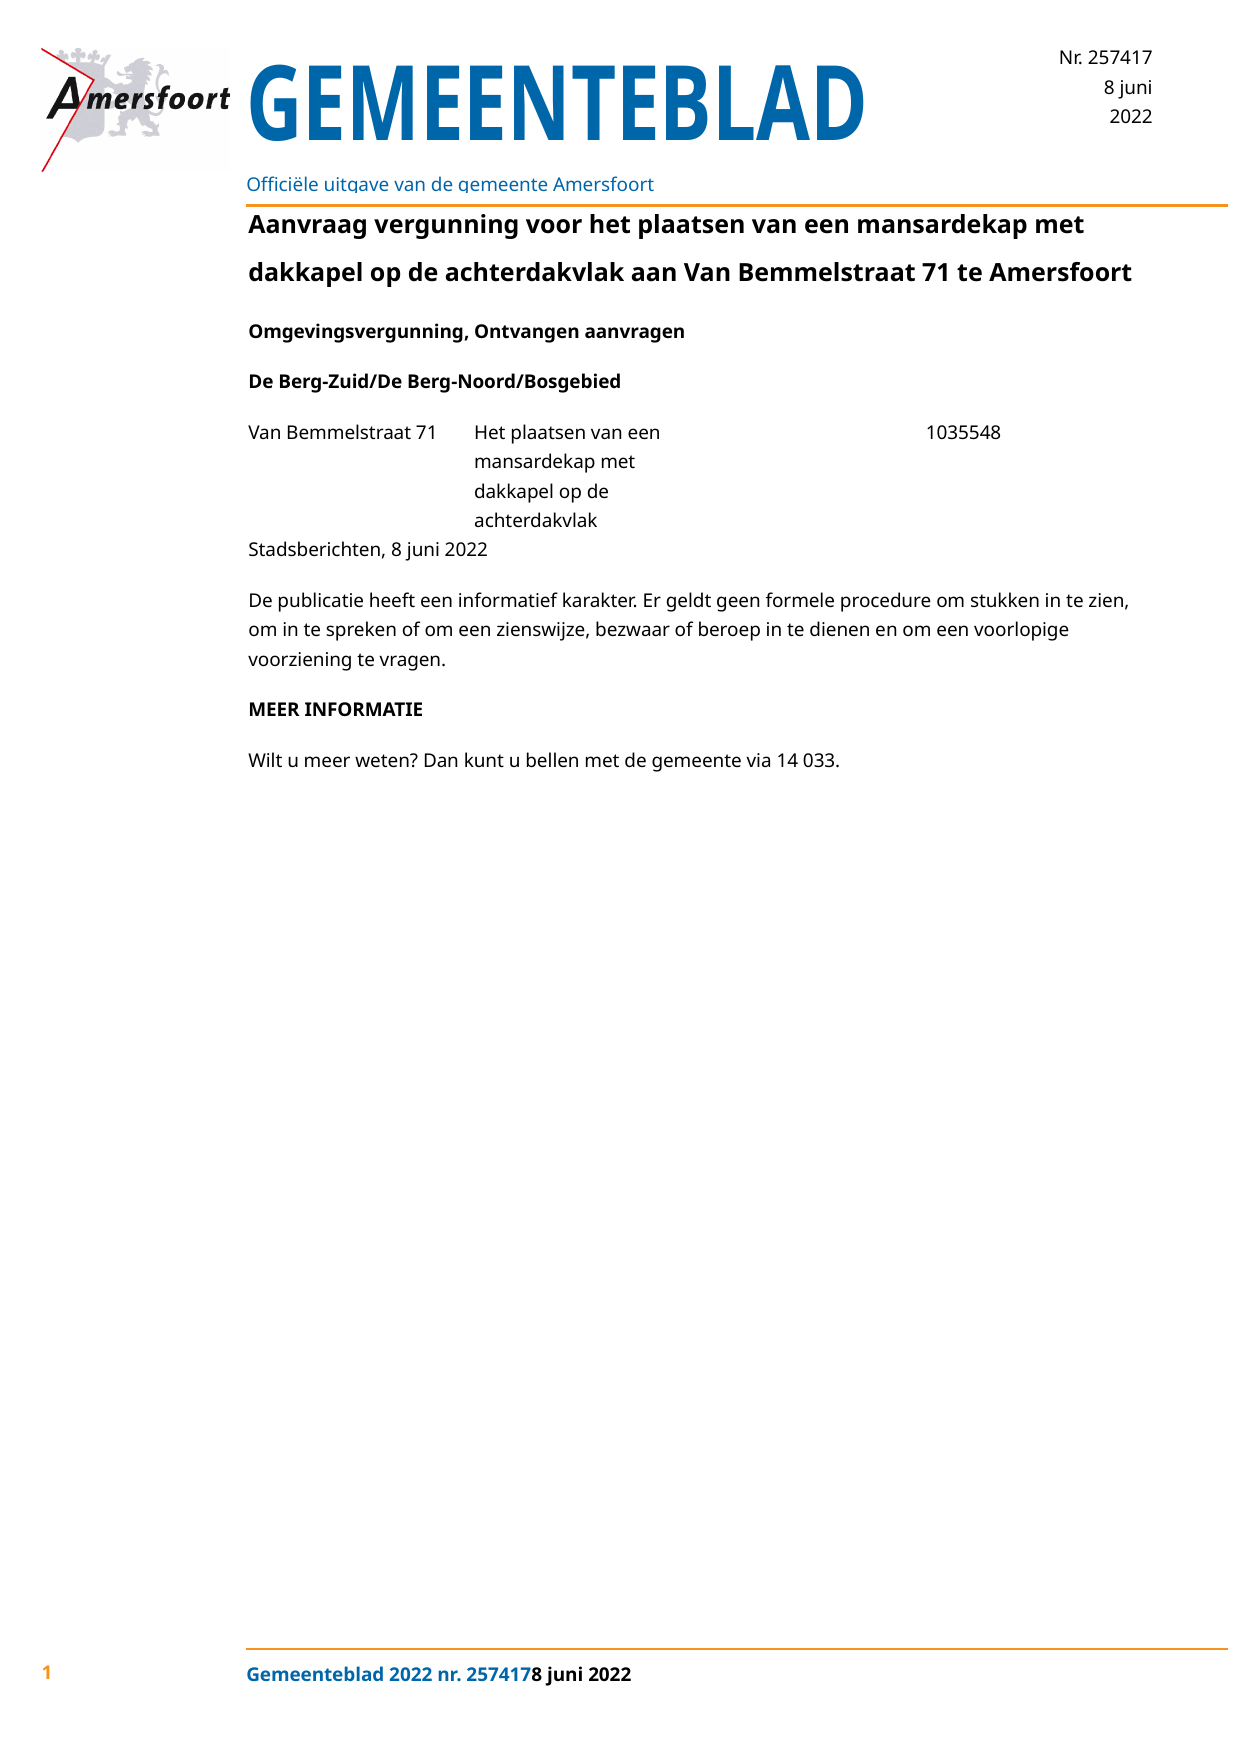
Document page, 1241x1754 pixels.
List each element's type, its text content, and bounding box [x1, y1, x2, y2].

picture [41, 47, 231, 172]
text Aanvraag vergunning voor het plaatsen van een mansardekap met dakkapel op de achterdakvlak aan Van Bemmelstraat 71 te Amersfoort [248, 207, 1152, 288]
text Omgevingsvergunning, Ontvangen aanvragen [248, 318, 1152, 344]
table_header Het plaatsen van een mansardekap met dakkapel op de achterdakvlak [474, 419, 700, 533]
table_header Van Bemmelstraat 71 [248, 419, 474, 533]
text Stadsberichten, 8 juni 2022 [248, 537, 1152, 562]
text De Berg-Zuid/De Berg-Noord/Bosgebied [248, 368, 1152, 394]
text De publicatie heeft een informatief karakter. Er geldt geen formele procedure om stukken in te zien, om in te spreken of om een zienswijze, bezwaar of beroep in te dienen en om een voorlopige voorziening te vragen. [248, 587, 1152, 672]
table_header 1035548 [926, 419, 1152, 533]
text MEER INFORMATIE [248, 697, 1152, 722]
table_header [700, 419, 926, 533]
text Wilt u meer weten? Dan kunt u bellen met de gemeente via 14 033. [248, 747, 1152, 773]
